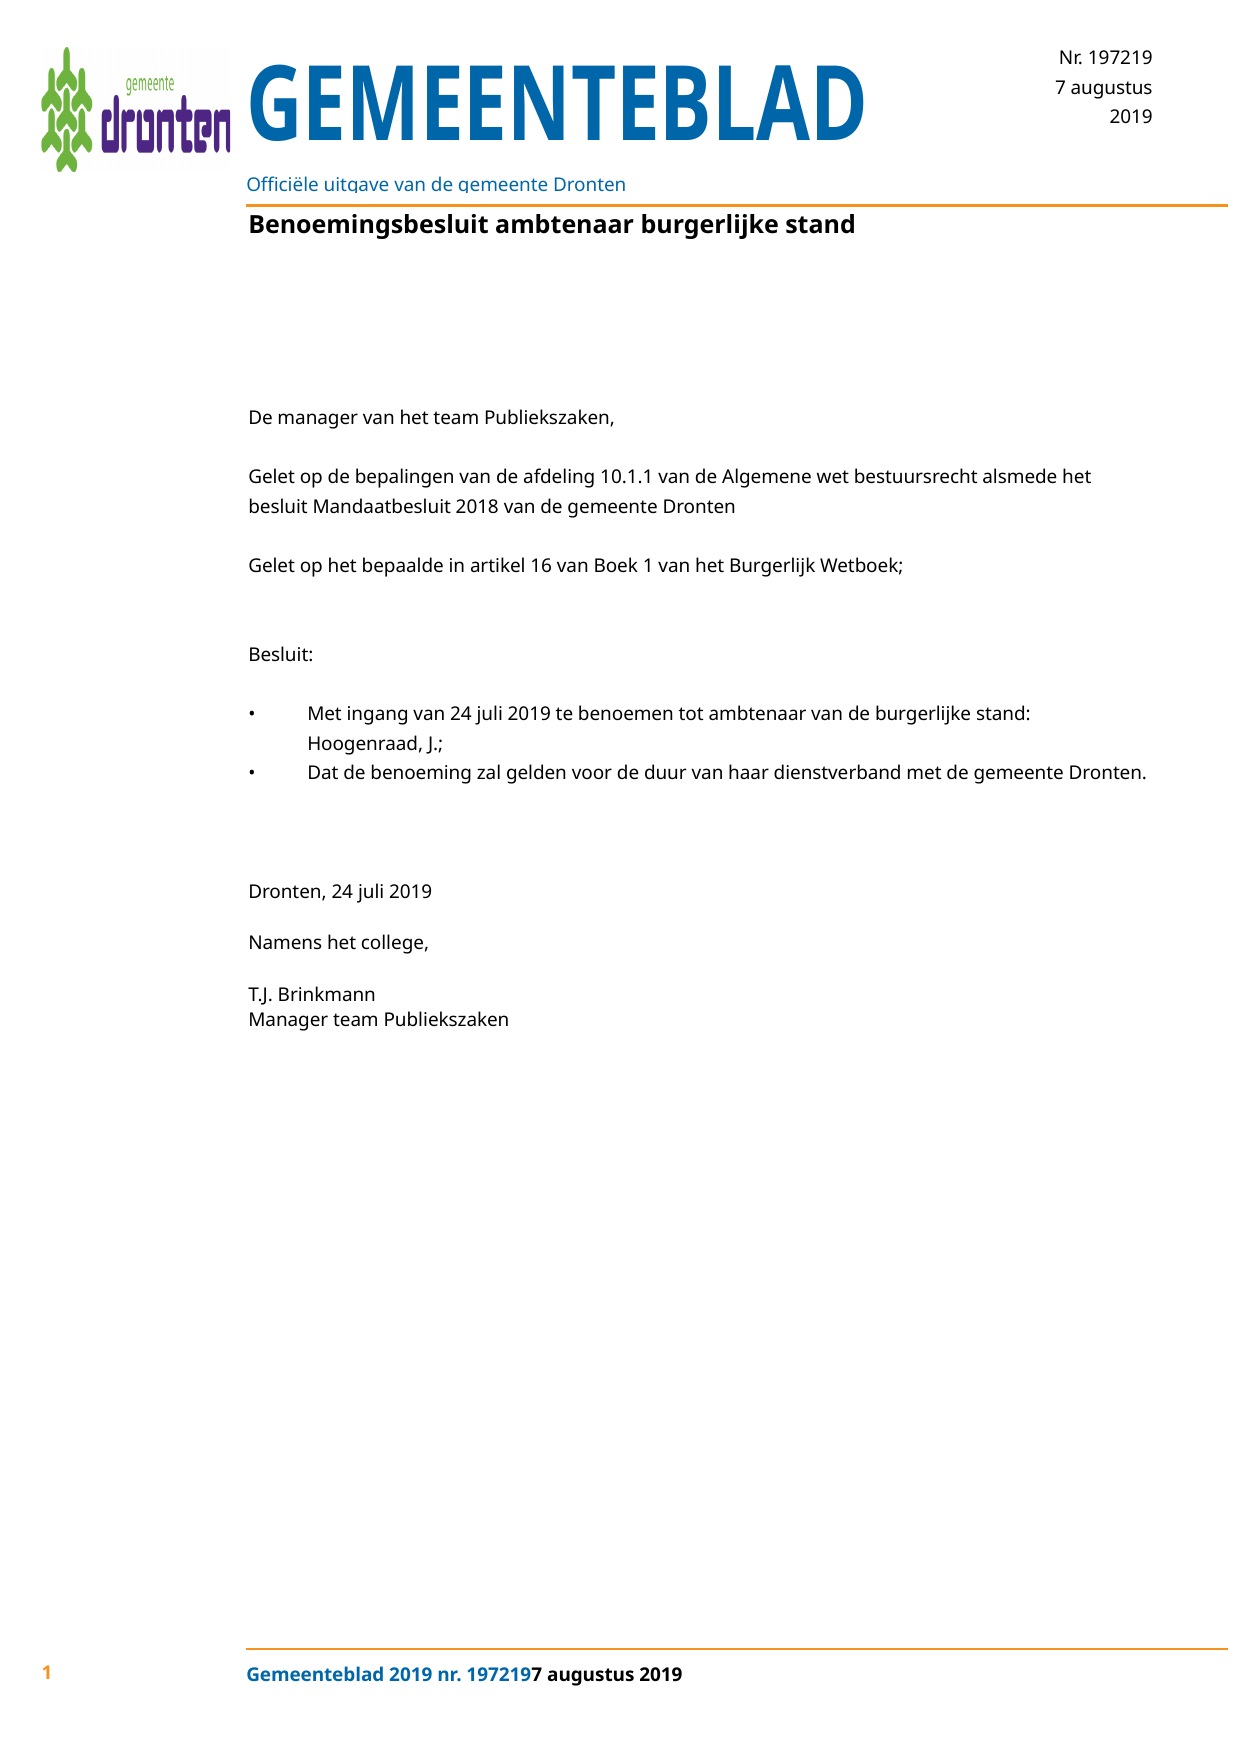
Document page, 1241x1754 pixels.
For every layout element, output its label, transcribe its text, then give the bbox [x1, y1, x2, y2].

list Dat de benoeming zal gelden voor de duur van haar dienstverband met de gemeente Dronten. [248, 759, 1152, 785]
text T.J. Brinkmann [248, 981, 1152, 1006]
text De manager van het team Publiekszaken, [248, 404, 1152, 430]
text Manager team Publiekszaken [248, 1006, 1152, 1032]
list Met ingang van 24 juli 2019 te benoemen tot ambtenaar van de burgerlijke stand: Hoogenraad, J.; [248, 700, 1152, 756]
text Dronten, 24 juli 2019 [248, 878, 1152, 903]
picture [41, 47, 231, 172]
text Namens het college, [248, 929, 1152, 955]
text Besluit: [248, 641, 1152, 667]
text Gelet op de bepalingen van de afdeling 10.1.1 van de Algemene wet bestuursrecht alsmede het besluit Mandaatbesluit 2018 van de gemeente Dronten [248, 464, 1152, 519]
text Gelet op het bepaalde in artikel 16 van Boek 1 van het Burgerlijk Wetboek; [248, 552, 1152, 578]
text Benoemingsbesluit ambtenaar burgerlijke stand [248, 207, 1152, 241]
